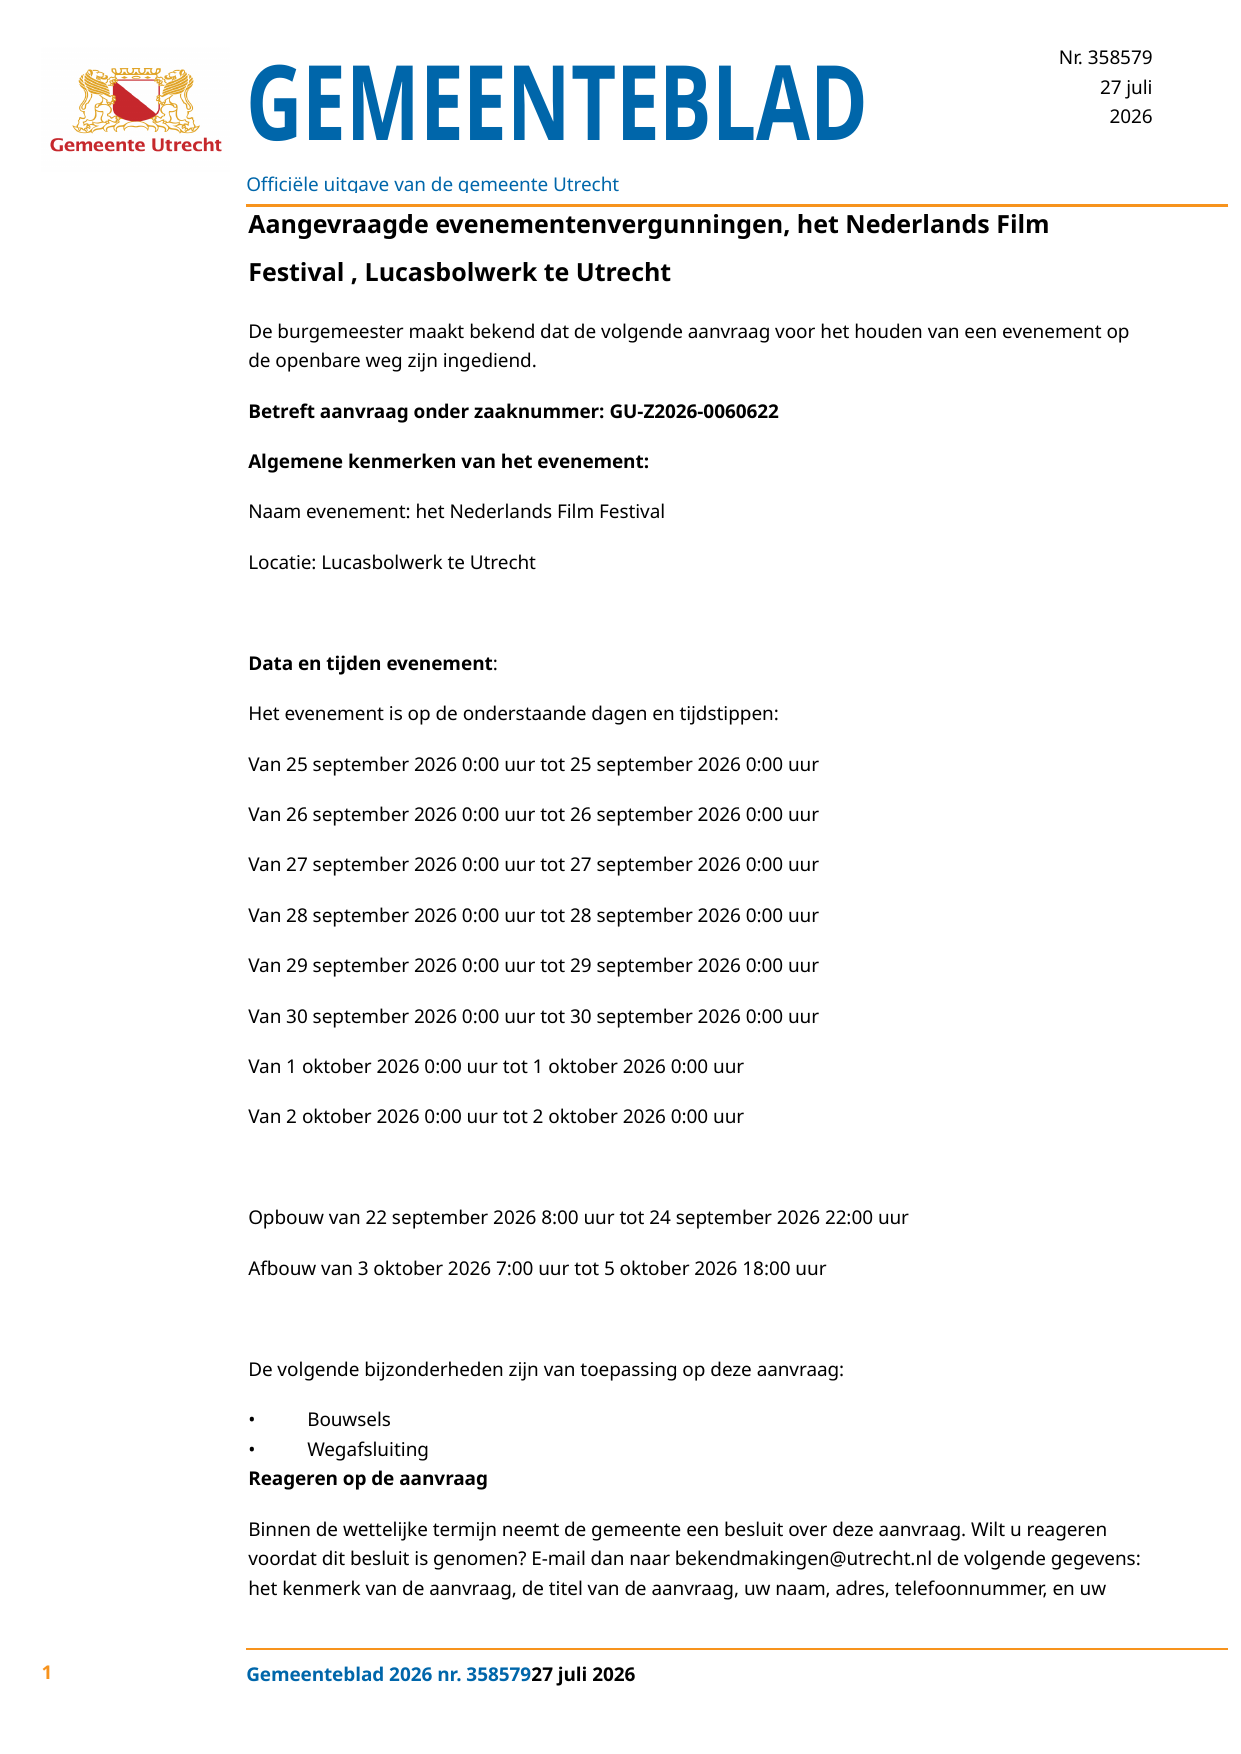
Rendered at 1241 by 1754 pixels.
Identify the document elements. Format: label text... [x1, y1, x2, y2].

text Van 28 september 2026 0:00 uur tot 28 september 2026 0:00 uur [248, 902, 1152, 928]
text Aangevraagde evenementenvergunningen, het Nederlands Film Festival , Lucasbolwerk te Utrecht [248, 207, 1152, 288]
text Reageren op de aanvraag [248, 1465, 1152, 1491]
text Van 26 september 2026 0:00 uur tot 26 september 2026 0:00 uur [248, 801, 1152, 827]
text Het evenement is op de onderstaande dagen en tijdstippen: [248, 700, 1152, 726]
text Binnen de wettelijke termijn neemt de gemeente een besluit over deze aanvraag. Wilt u reageren voordat dit besluit is genomen? E-mail dan naar bekendmakingen@utrecht.nl de volgende gegevens: het kenmerk van de aanvraag, de titel van de aanvraag, uw naam, adres, telefoonnummer, en uw [248, 1516, 1152, 1601]
text De burgemeester maakt bekend dat de volgende aanvraag voor het houden van een evenement op de openbare weg zijn ingediend. [248, 318, 1152, 373]
text Data en tijden evenement: [248, 650, 1152, 676]
text Locatie: Lucasbolwerk te Utrecht [248, 549, 1152, 575]
text Afbouw van 3 oktober 2026 7:00 uur tot 5 oktober 2026 18:00 uur [248, 1255, 1152, 1281]
text Betreft aanvraag onder zaaknummer: GU-Z2026-0060622 [248, 398, 1152, 424]
text De volgende bijzonderheden zijn van toepassing op deze aanvraag: [248, 1356, 1152, 1382]
text Opbouw van 22 september 2026 8:00 uur tot 24 september 2026 22:00 uur [248, 1204, 1152, 1230]
picture [41, 47, 231, 172]
list Bouwsels [248, 1406, 1152, 1432]
list Wegafsluiting [248, 1436, 1152, 1462]
text Van 2 oktober 2026 0:00 uur tot 2 oktober 2026 0:00 uur [248, 1104, 1152, 1129]
text Algemene kenmerken van het evenement: [248, 448, 1152, 474]
text Van 1 oktober 2026 0:00 uur tot 1 oktober 2026 0:00 uur [248, 1053, 1152, 1079]
text Van 27 september 2026 0:00 uur tot 27 september 2026 0:00 uur [248, 852, 1152, 877]
text Van 29 september 2026 0:00 uur tot 29 september 2026 0:00 uur [248, 952, 1152, 978]
text Van 30 september 2026 0:00 uur tot 30 september 2026 0:00 uur [248, 1003, 1152, 1029]
text Naam evenement: het Nederlands Film Festival [248, 499, 1152, 524]
text Van 25 september 2026 0:00 uur tot 25 september 2026 0:00 uur [248, 751, 1152, 777]
